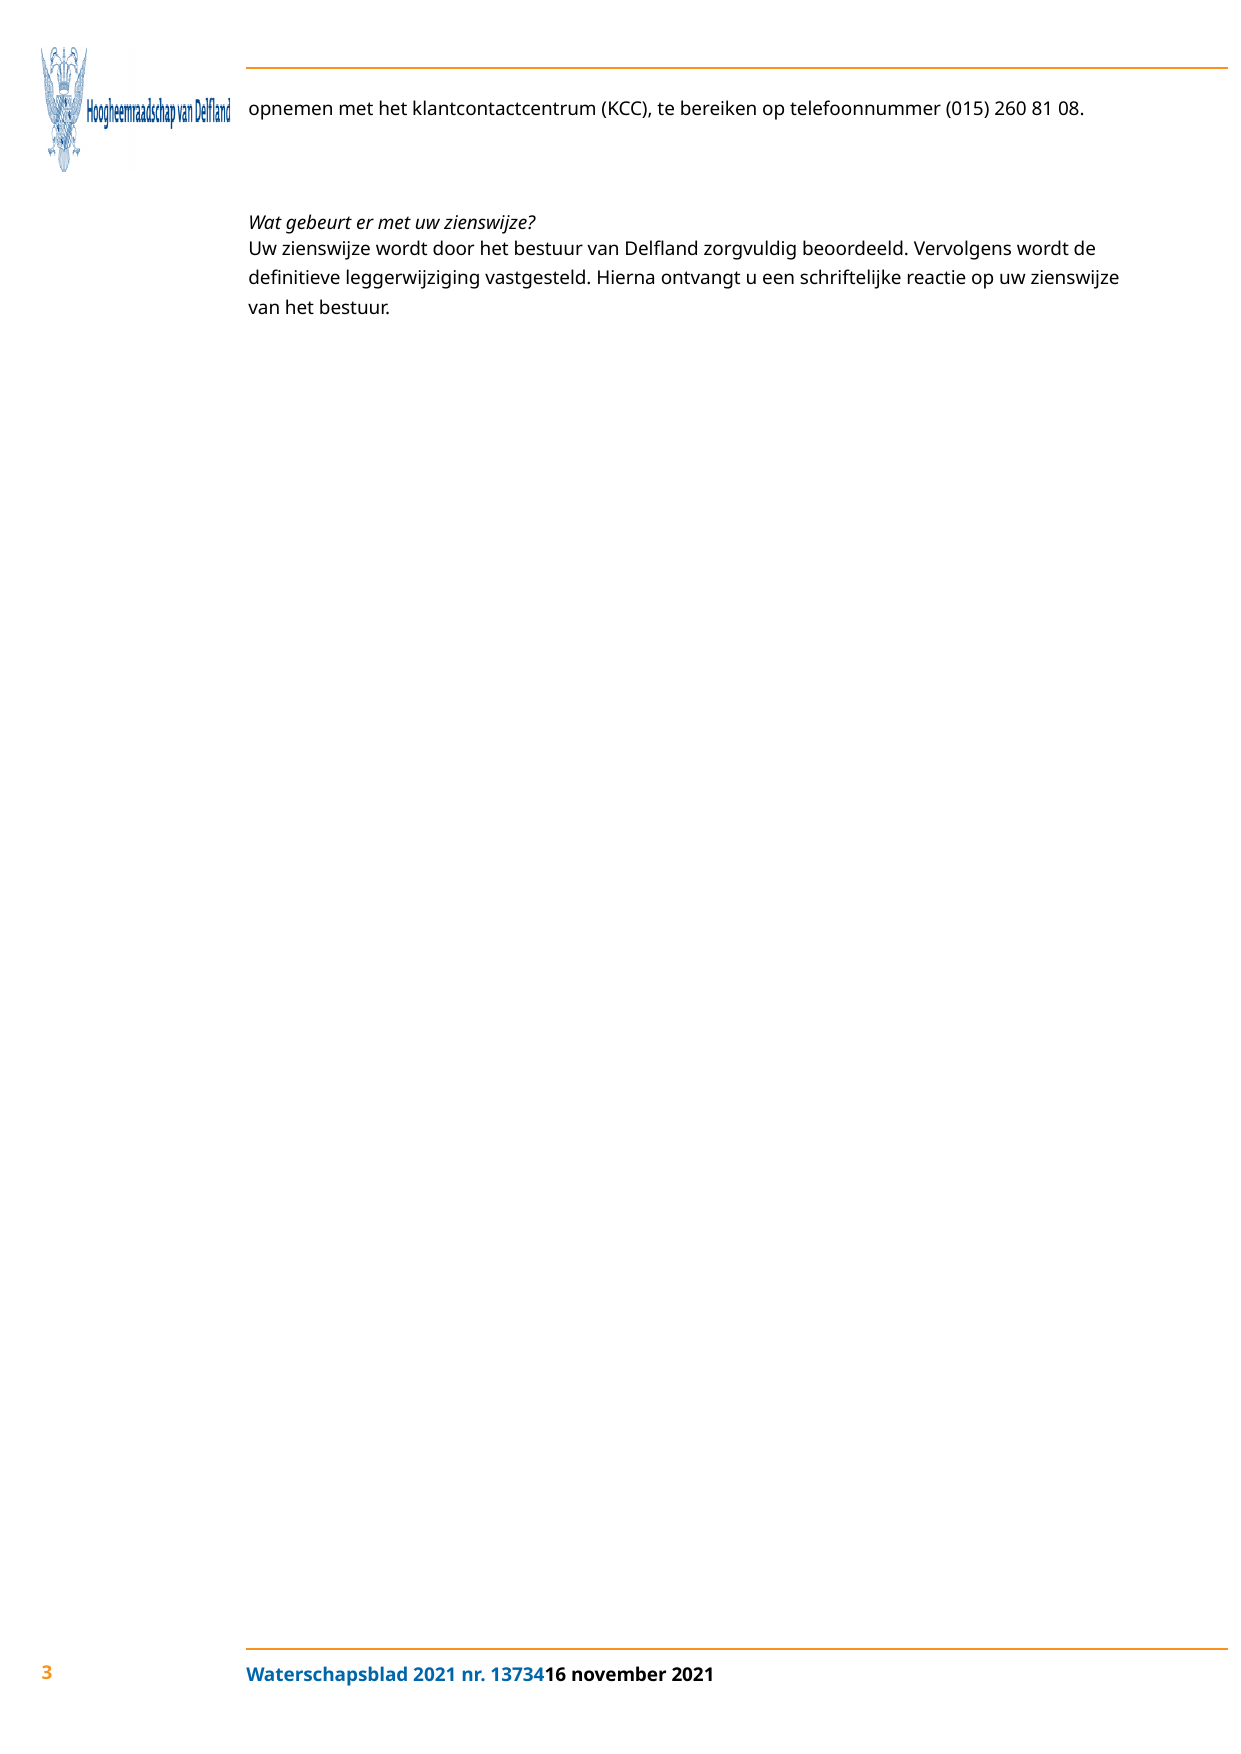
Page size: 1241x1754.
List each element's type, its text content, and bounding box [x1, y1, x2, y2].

text Wat gebeurt er met uw zienswijze? [248, 209, 1152, 235]
picture [41, 47, 231, 172]
text opnemen met het klantcontactcentrum (KCC), te bereiken op telefoonnummer (015) 260 81 08. [248, 95, 1152, 121]
text Uw zienswijze wordt door het bestuur van Delfland zorgvuldig beoordeeld. Vervolgens wordt de definitieve leggerwijziging vastgesteld. Hierna ontvangt u een schriftelijke reactie op uw zienswijze van het bestuur. [248, 235, 1152, 320]
